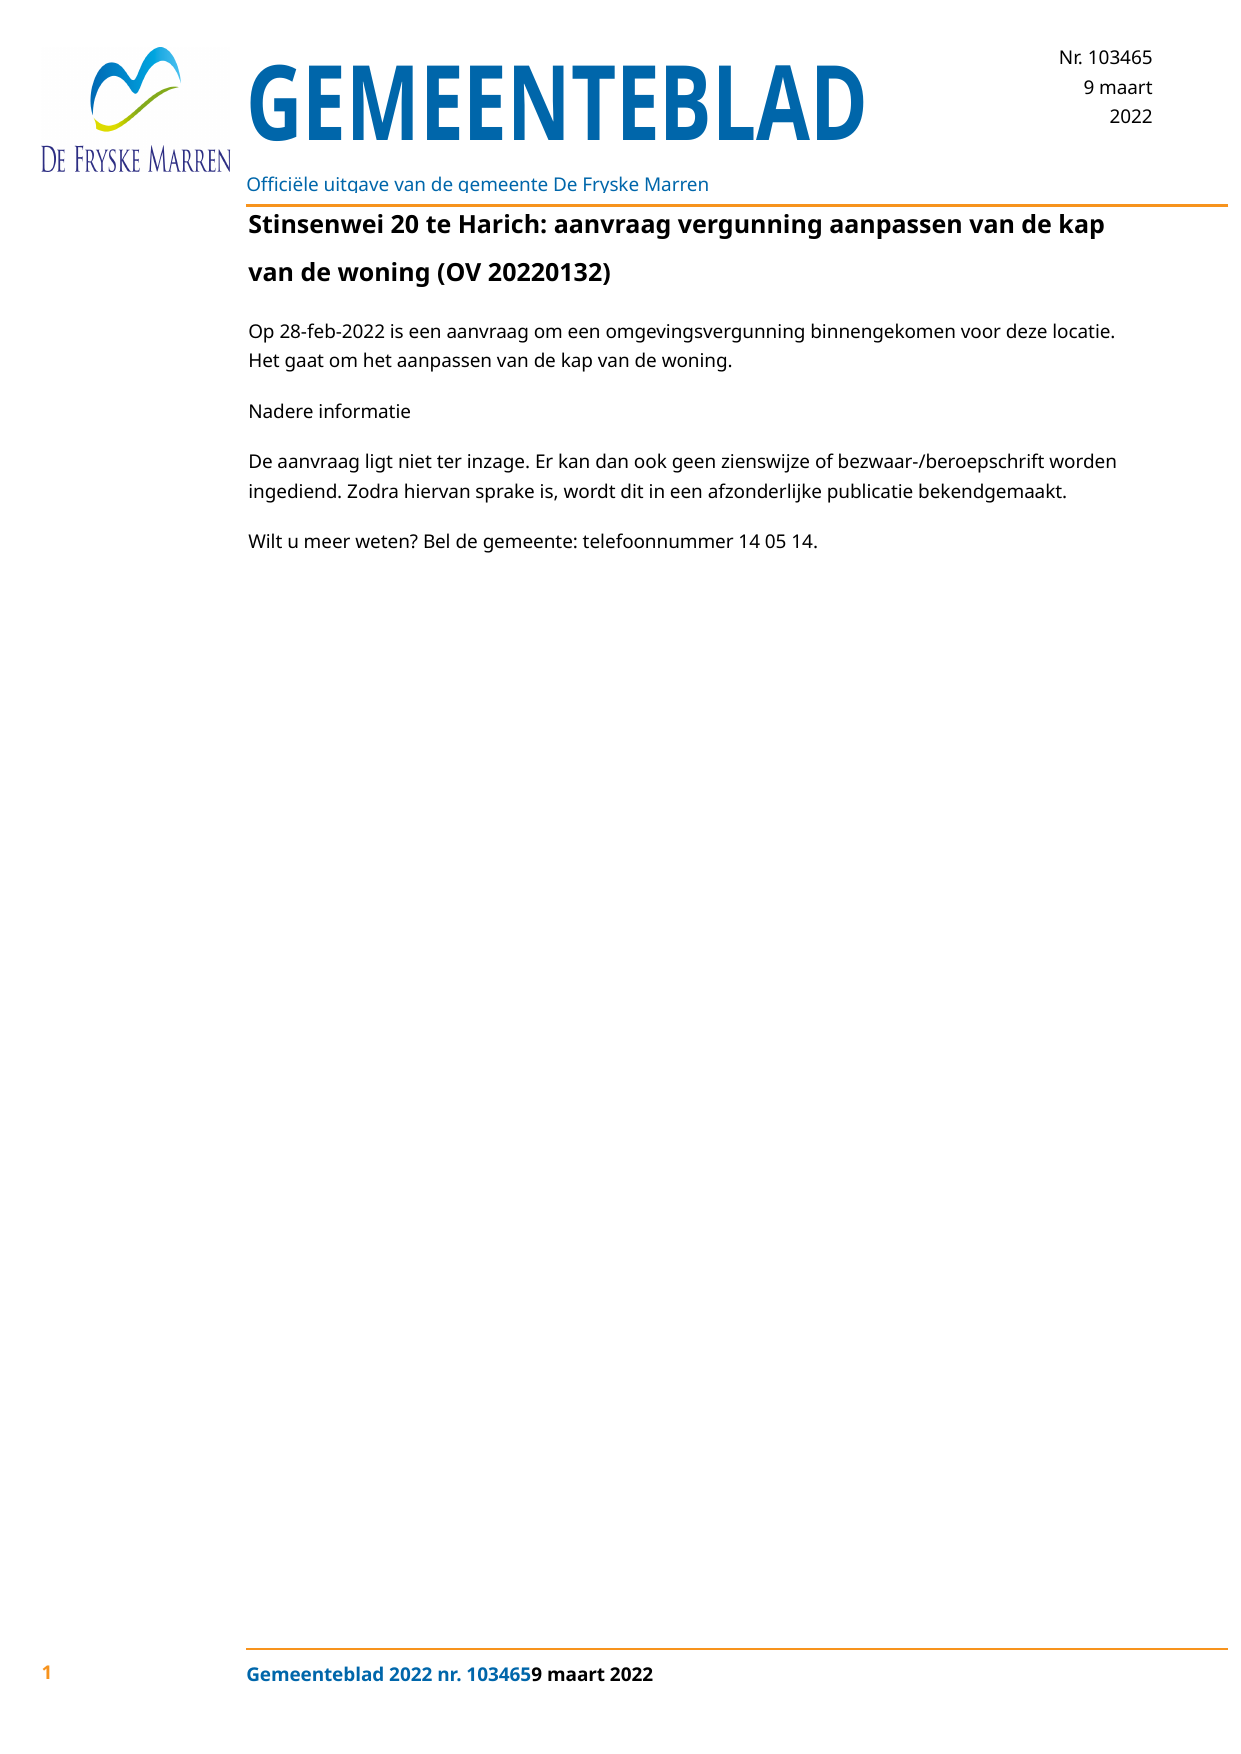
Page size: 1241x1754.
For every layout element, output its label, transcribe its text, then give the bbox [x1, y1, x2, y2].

text Op 28-feb-2022 is een aanvraag om een omgevingsvergunning binnengekomen voor deze locatie. Het gaat om het aanpassen van de kap van de woning. [248, 318, 1152, 373]
text Nadere informatie [248, 398, 1152, 424]
picture [41, 47, 231, 172]
text De aanvraag ligt niet ter inzage. Er kan dan ook geen zienswijze of bezwaar-/beroepschrift worden ingediend. Zodra hiervan sprake is, wordt dit in een afzonderlijke publicatie bekendgemaakt. [248, 448, 1152, 504]
text Stinsenwei 20 te Harich: aanvraag vergunning aanpassen van de kap van de woning (OV 20220132) [248, 207, 1152, 288]
text Wilt u meer weten? Bel de gemeente: telefoonnummer 14 05 14. [248, 528, 1152, 554]
